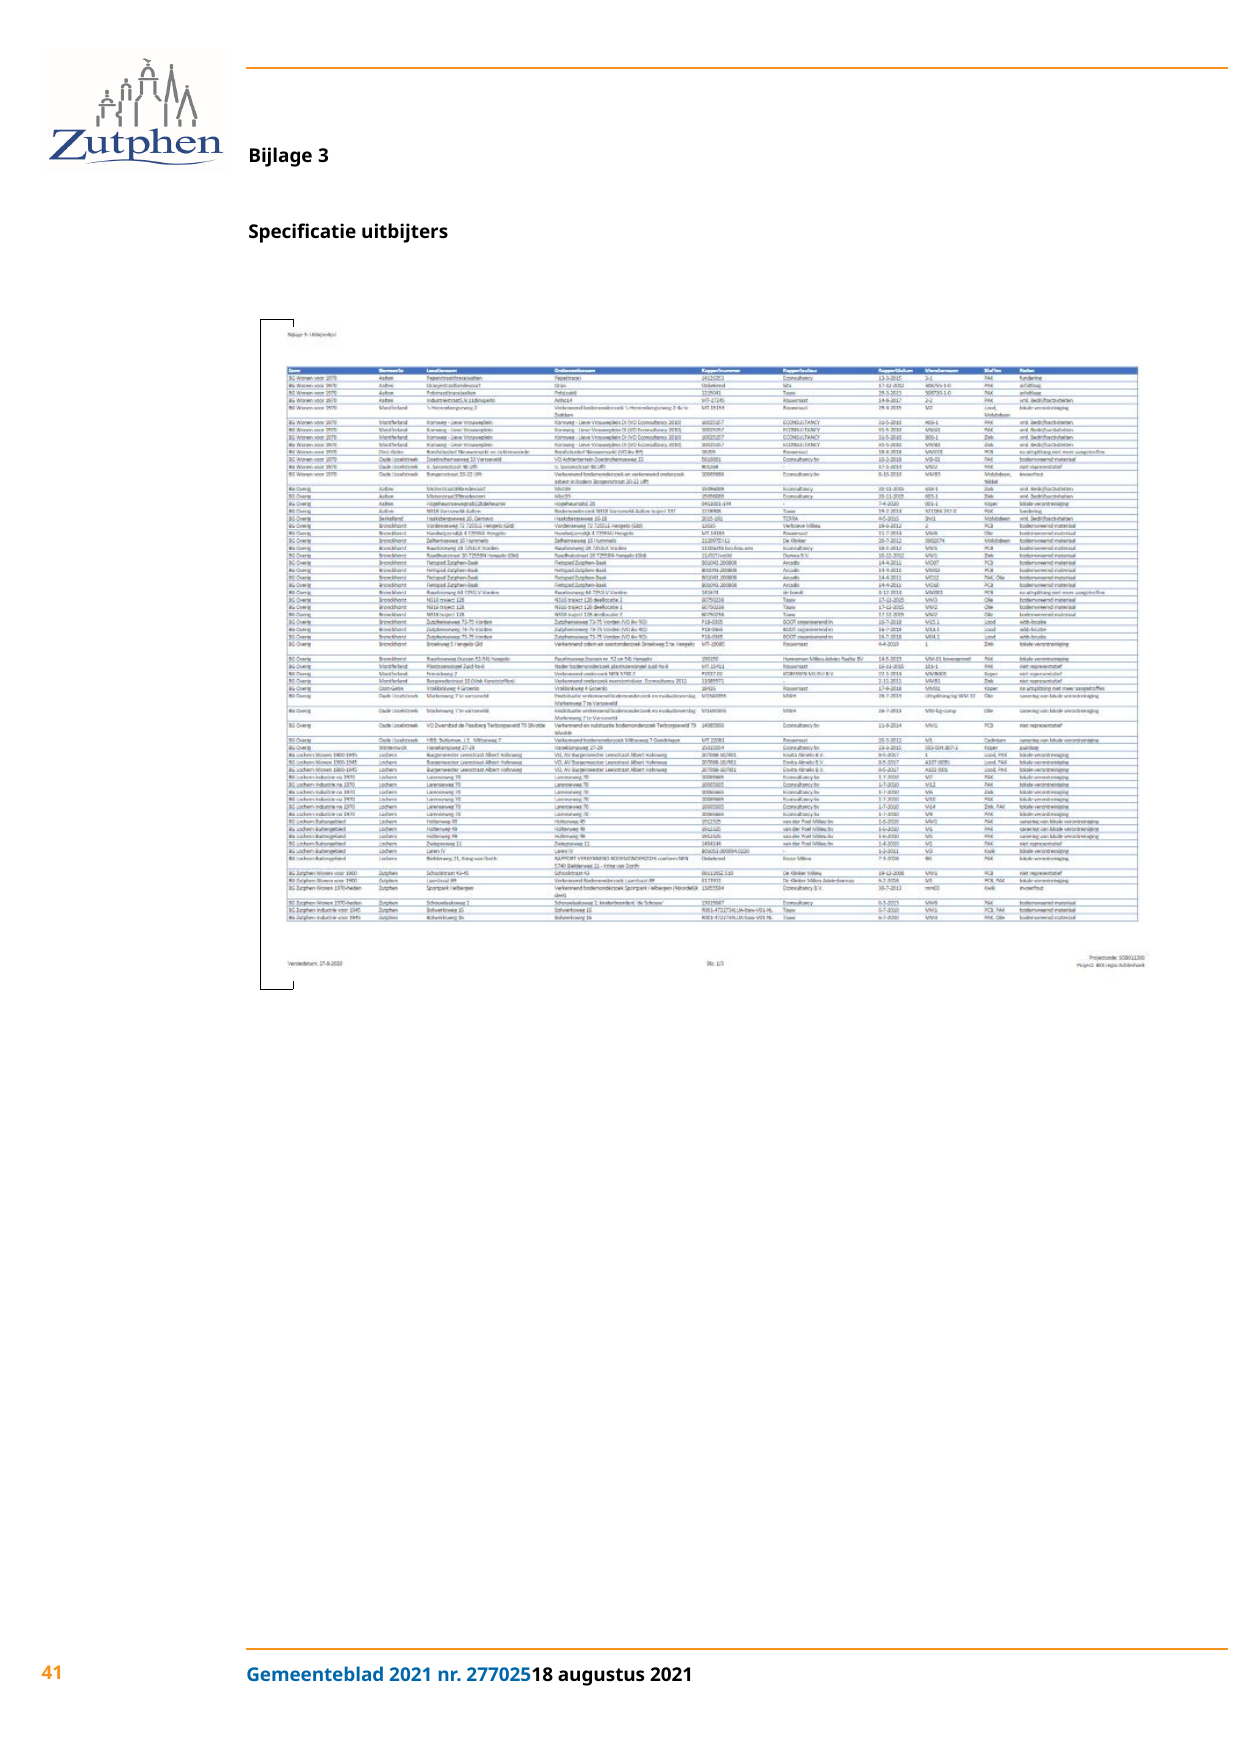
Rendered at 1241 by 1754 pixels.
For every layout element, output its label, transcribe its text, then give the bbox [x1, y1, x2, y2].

text Bijlage 3 [248, 140, 1152, 169]
picture [268, 327, 1173, 981]
picture [41, 47, 231, 172]
text Specificatie uitbijters [248, 218, 1152, 244]
